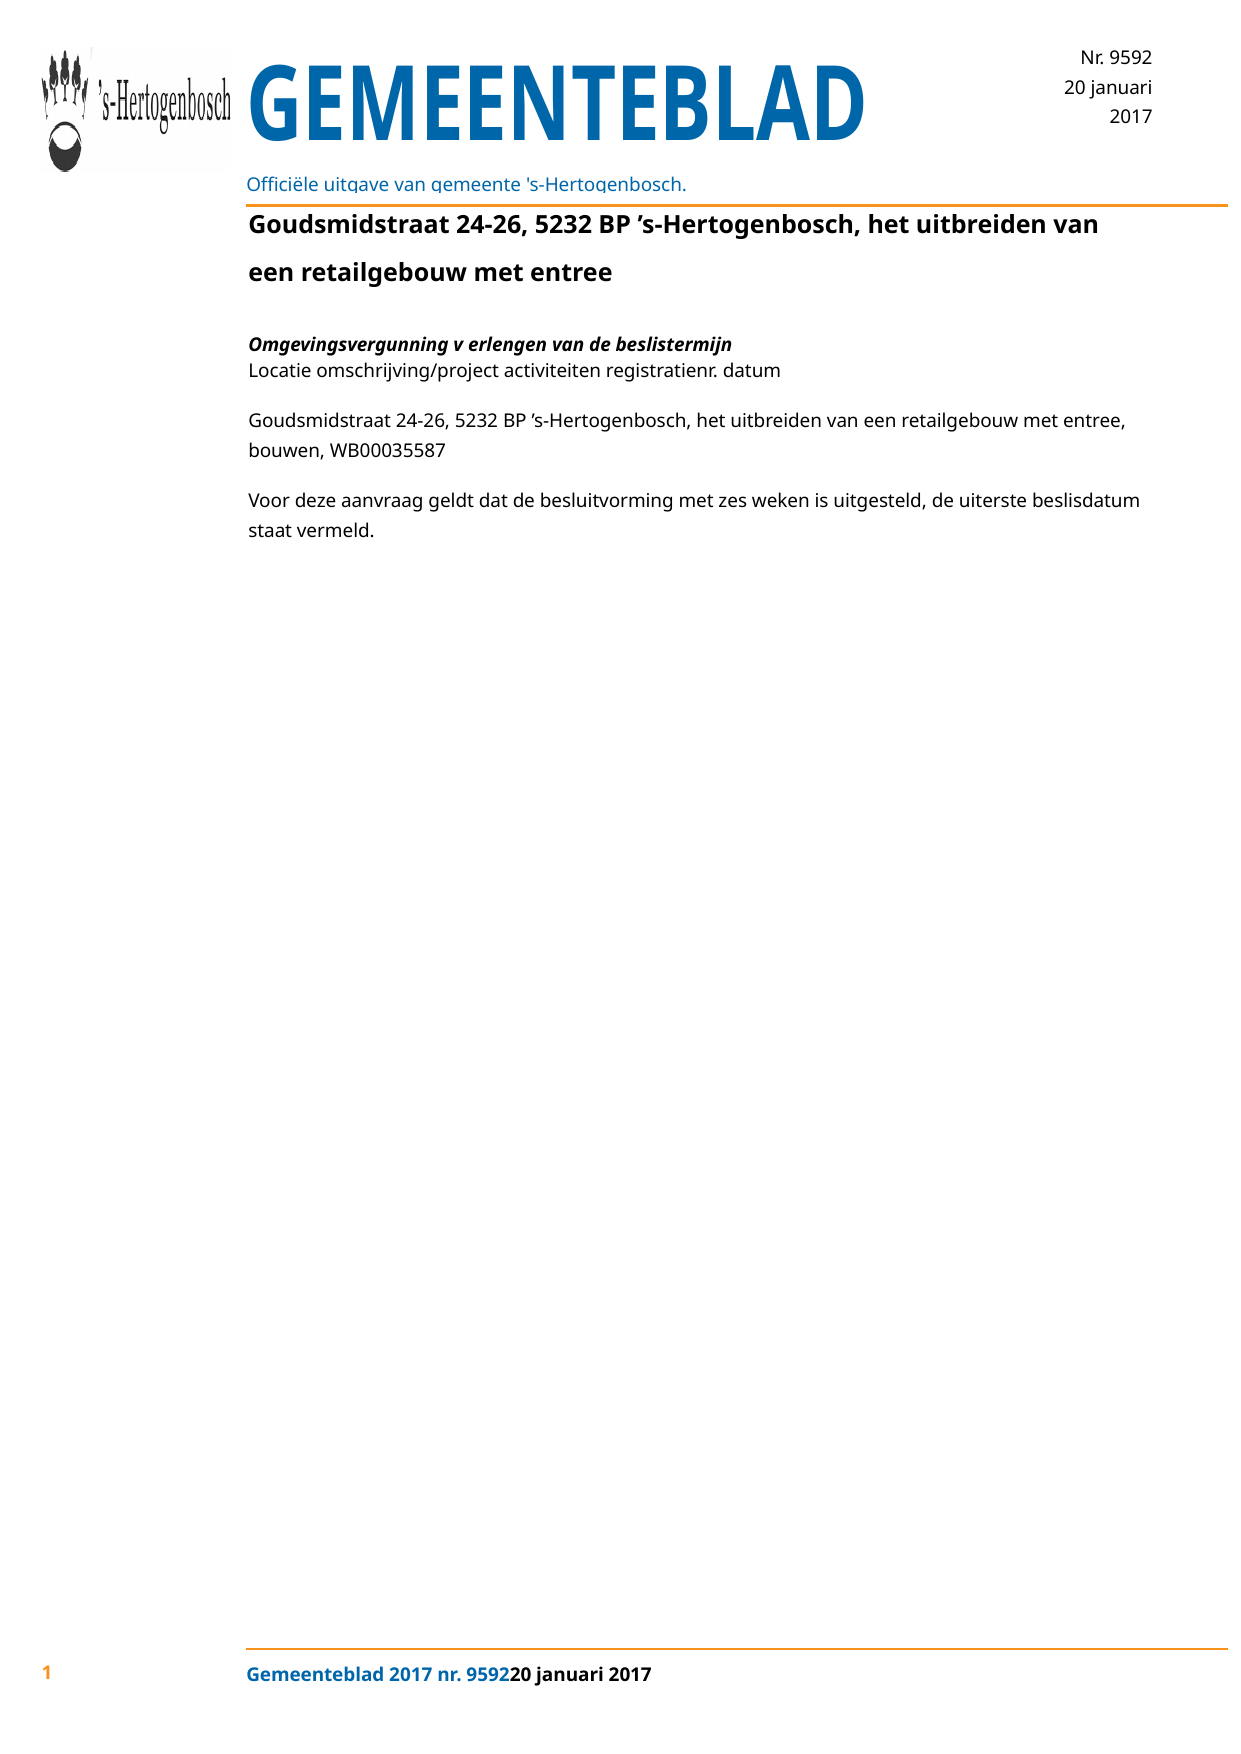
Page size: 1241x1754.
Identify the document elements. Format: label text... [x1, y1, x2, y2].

text Goudsmidstraat 24-26, 5232 BP ’s-Hertogenbosch, het uitbreiden van een retailgebouw met entree, bouwen, WB00035587 [248, 408, 1152, 463]
text Omgevingsvergunning v erlengen van de beslistermijn [248, 331, 1152, 357]
text Goudsmidstraat 24-26, 5232 BP ’s-Hertogenbosch, het uitbreiden van een retailgebouw met entree [248, 207, 1152, 288]
text Voor deze aanvraag geldt dat de besluitvorming met zes weken is uitgesteld, de uiterste beslisdatum staat vermeld. [248, 488, 1152, 543]
text Locatie omschrijving/project activiteiten registratienr. datum [248, 357, 1152, 383]
picture [41, 47, 231, 172]
